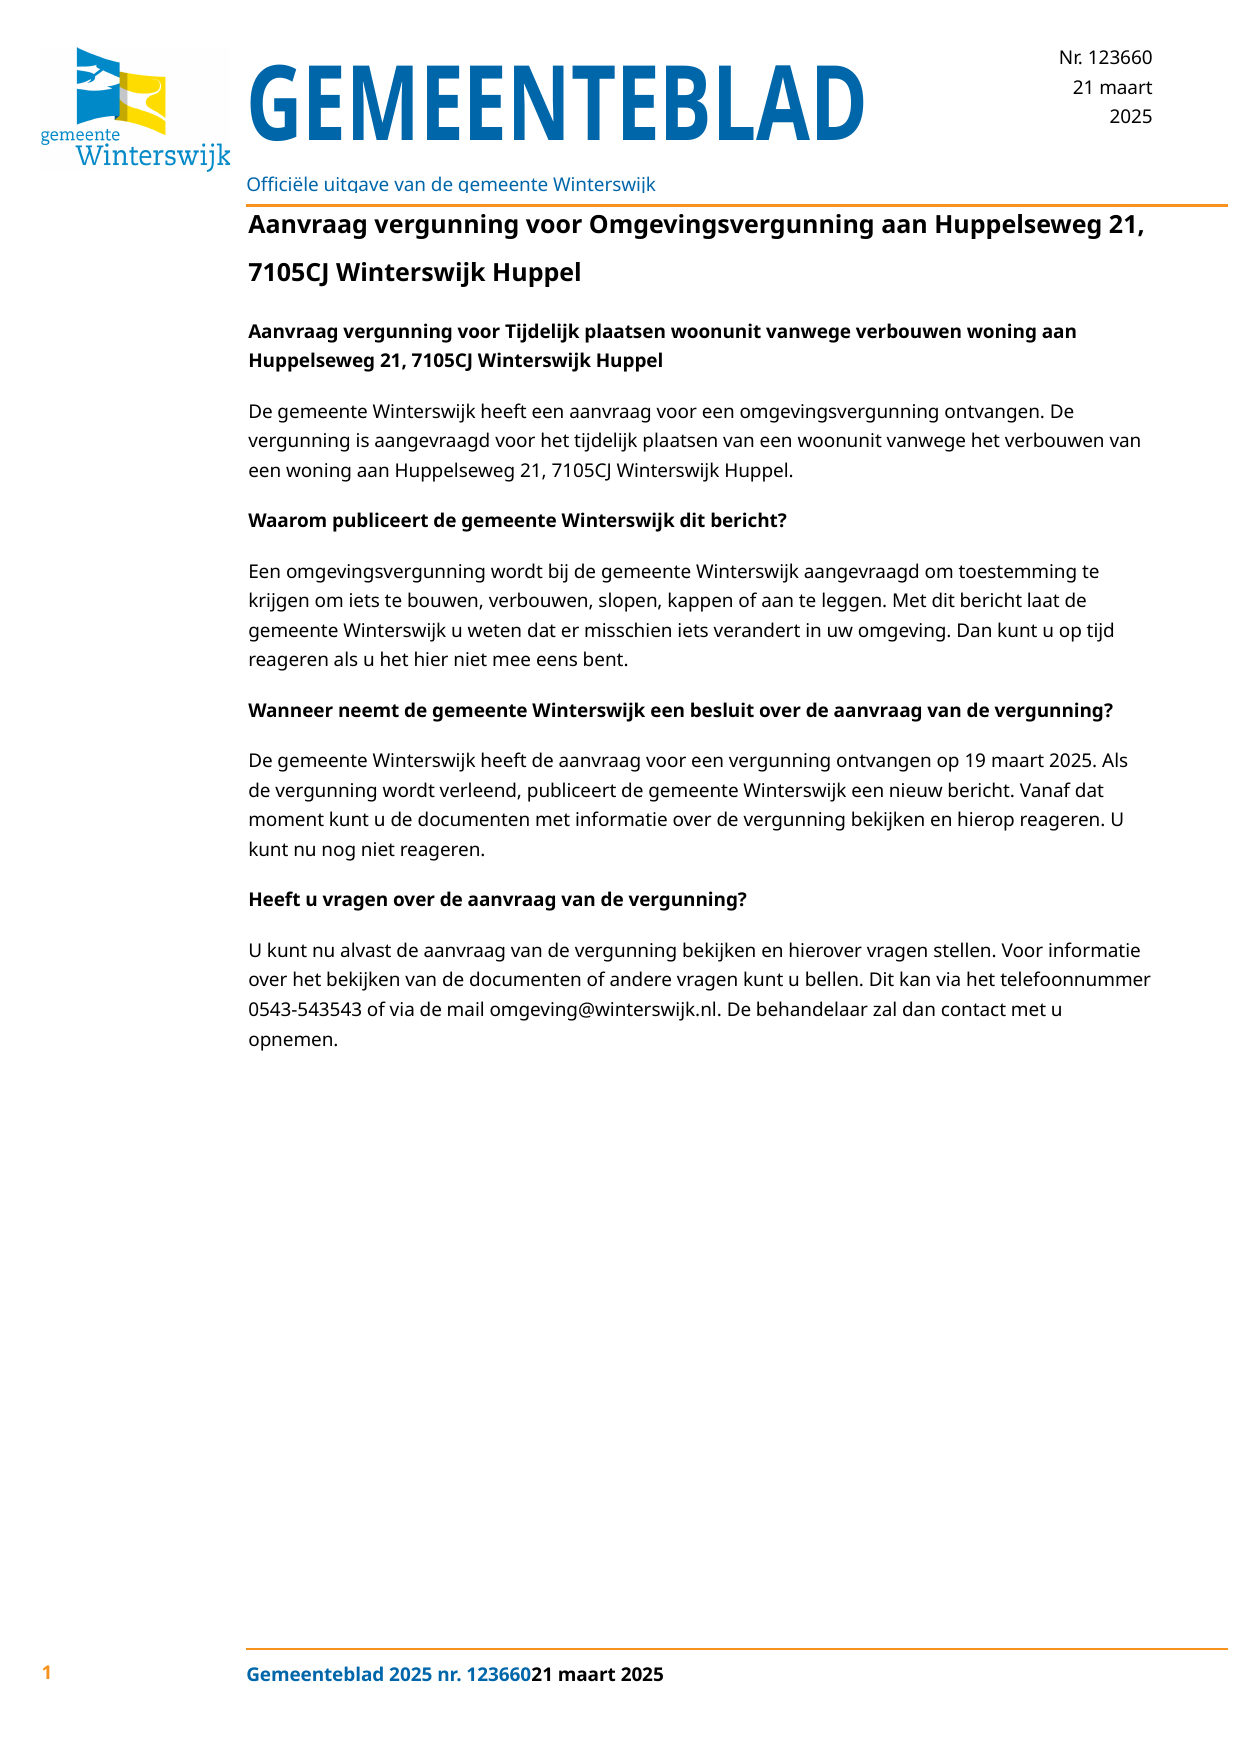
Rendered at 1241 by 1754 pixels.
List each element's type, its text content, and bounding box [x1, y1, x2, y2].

text Aanvraag vergunning voor Tijdelijk plaatsen woonunit vanwege verbouwen woning aan Huppelseweg 21, 7105CJ Winterswijk Huppel [248, 318, 1152, 373]
text Waarom publiceert de gemeente Winterswijk dit bericht? [248, 507, 1152, 533]
text Heeft u vragen over de aanvraag van de vergunning? [248, 887, 1152, 912]
picture [225, 153, 231, 162]
picture [41, 47, 231, 172]
text De gemeente Winterswijk heeft een aanvraag voor een omgevingsvergunning ontvangen. De vergunning is aangevraagd voor het tijdelijk plaatsen van een woonunit vanwege het verbouwen van een woning aan Huppelseweg 21, 7105CJ Winterswijk Huppel. [248, 398, 1152, 483]
text De gemeente Winterswijk heeft de aanvraag voor een vergunning ontvangen op 19 maart 2025. Als de vergunning wordt verleend, publiceert de gemeente Winterswijk een nieuw bericht. Vanaf dat moment kunt u de documenten met informatie over de vergunning bekijken en hierop reageren. U kunt nu nog niet reageren. [248, 747, 1152, 862]
text Aanvraag vergunning voor Omgevingsvergunning aan Huppelseweg 21, 7105CJ Winterswijk Huppel [248, 207, 1152, 288]
text Een omgevingsvergunning wordt bij de gemeente Winterswijk aangevraagd om toestemming te krijgen om iets te bouwen, verbouwen, slopen, kappen of aan te leggen. Met dit bericht laat de gemeente Winterswijk u weten dat er misschien iets verandert in uw omgeving. Dan kunt u op tijd reageren als u het hier niet mee eens bent. [248, 558, 1152, 672]
text U kunt nu alvast de aanvraag van de vergunning bekijken en hierover vragen stellen. Voor informatie over het bekijken van de documenten of andere vragen kunt u bellen. Dit kan via het telefoonnummer 0543-543543 of via de mail omgeving@winterswijk.nl. De behandelaar zal dan contact met u opnemen. [248, 937, 1152, 1052]
text Wanneer neemt de gemeente Winterswijk een besluit over de aanvraag van de vergunning? [248, 697, 1152, 723]
